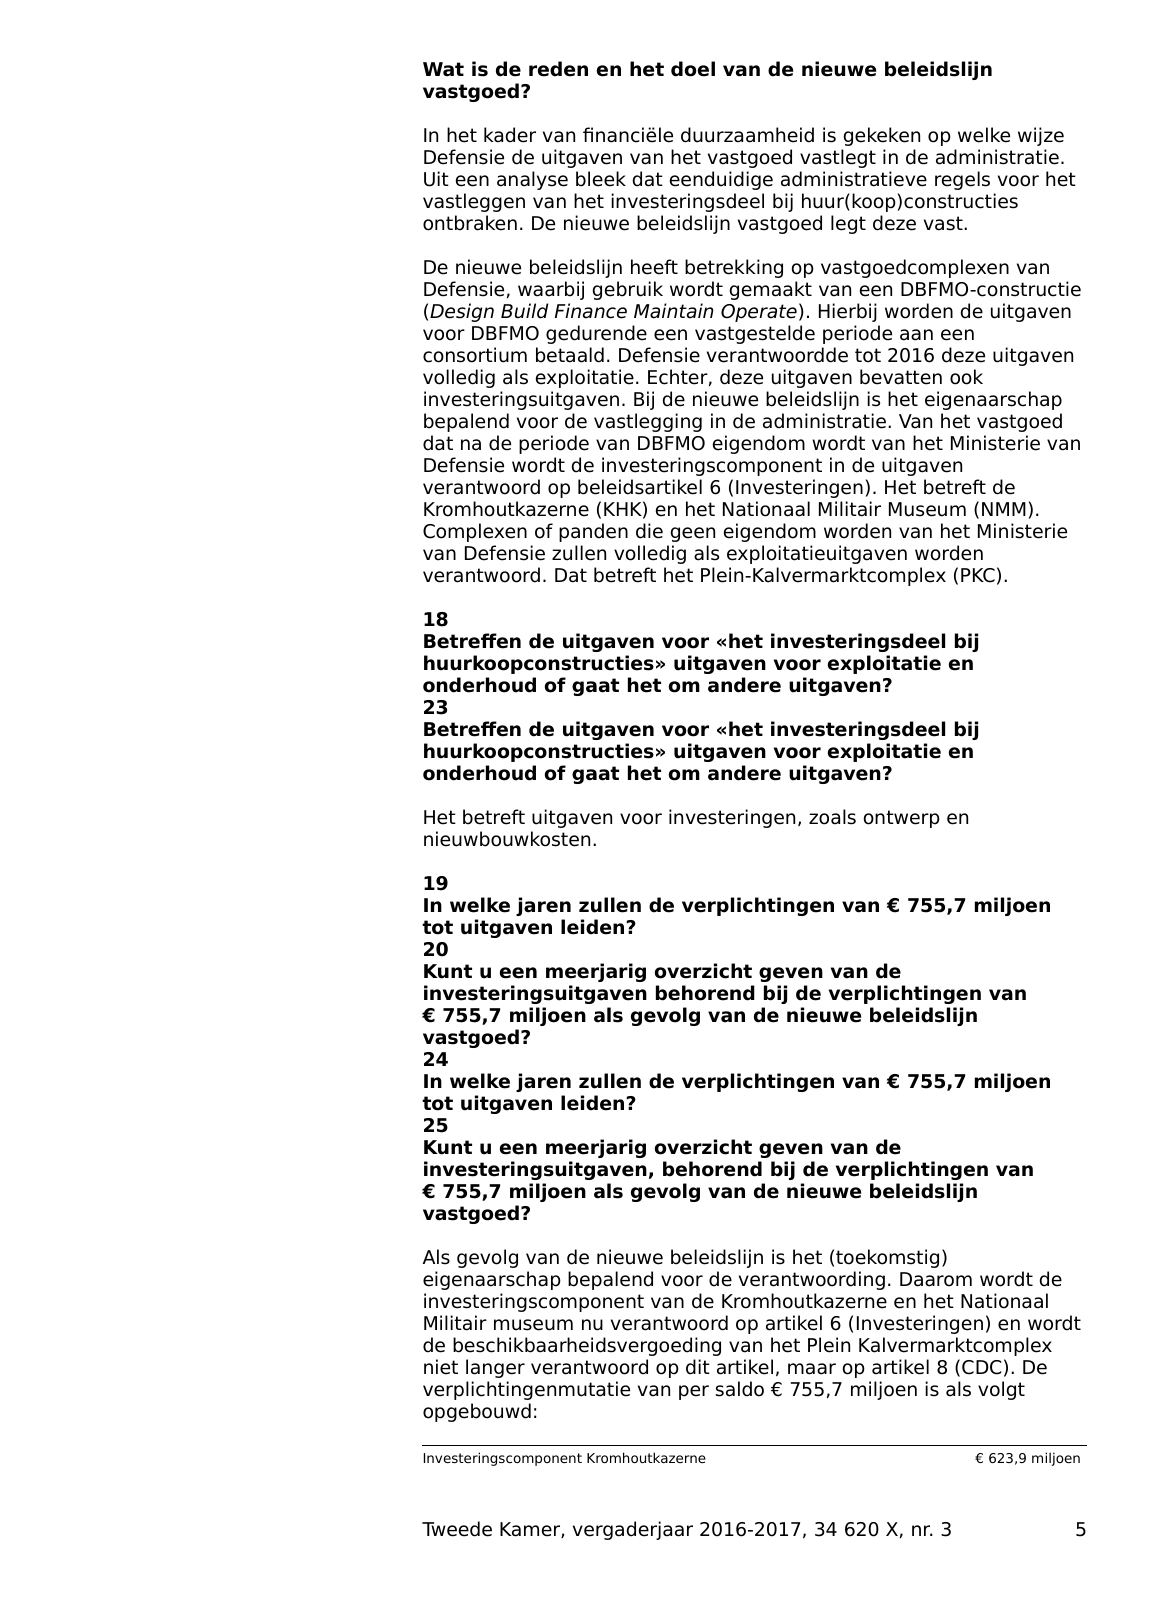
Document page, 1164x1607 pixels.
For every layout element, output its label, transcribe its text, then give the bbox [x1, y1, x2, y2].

text Betreffen de uitgaven voor «het investeringsdeel bij huurkoopconstructies» uitgaven voor exploitatie en onderhoud of gaat het om andere uitgaven? [422, 631, 1087, 697]
text Het betreft uitgaven voor investeringen, zoals ontwerp en nieuwbouwkosten. [422, 807, 1087, 851]
text 19 [422, 873, 1087, 895]
text 23 [422, 697, 1087, 719]
text In welke jaren zullen de verplichtingen van € 755,7 miljoen tot uitgaven leiden? [422, 1071, 1087, 1115]
text 24 [422, 1049, 1087, 1071]
text De nieuwe beleidslijn heeft betrekking op vastgoedcomplexen van Defensie, waarbij gebruik wordt gemaakt van een DBFMO-constructie (Design Build Finance Maintain Operate). Hierbij worden de uitgaven voor DBFMO gedurende een vastgestelde periode aan een consortium betaald. Defensie verantwoordde tot 2016 deze uitgaven volledig als exploitatie. Echter, deze uitgaven bevatten ook investeringsuitgaven. Bij de nieuwe beleidslijn is het eigenaarschap bepalend voor de vastlegging in de administratie. Van het vastgoed dat na de periode van DBFMO eigendom wordt van het Ministerie van Defensie wordt de investeringscomponent in de uitgaven verantwoord op beleidsartikel 6 (Investeringen). Het betreft de Kromhoutkazerne (KHK) en het Nationaal Militair Museum (NMM). Complexen of panden die geen eigendom worden van het Ministerie van Defensie zullen volledig als exploitatieuitgaven worden verantwoord. Dat betreft het Plein-Kalvermarktcomplex (PKC). [422, 257, 1087, 587]
text In het kader van financiële duurzaamheid is gekeken op welke wijze Defensie de uitgaven van het vastgoed vastlegt in de administratie. Uit een analyse bleek dat eenduidige administratieve regels voor het vastleggen van het investeringsdeel bij huur(koop)constructies ontbraken. De nieuwe beleidslijn vastgoed legt deze vast. [422, 125, 1087, 235]
text In welke jaren zullen de verplichtingen van € 755,7 miljoen tot uitgaven leiden? [422, 895, 1087, 939]
text 25 [422, 1115, 1087, 1137]
text Betreffen de uitgaven voor «het investeringsdeel bij huurkoopconstructies» uitgaven voor exploitatie en onderhoud of gaat het om andere uitgaven? [422, 719, 1087, 785]
text Kunt u een meerjarig overzicht geven van de investeringsuitgaven behorend bij de verplichtingen van € 755,7 miljoen als gevolg van de nieuwe beleidslijn vastgoed? [422, 961, 1087, 1049]
text Kunt u een meerjarig overzicht geven van de investeringsuitgaven, behorend bij de verplichtingen van € 755,7 miljoen als gevolg van de nieuwe beleidslijn vastgoed? [422, 1137, 1087, 1225]
text Wat is de reden en het doel van de nieuwe beleidslijn vastgoed? [422, 59, 1087, 103]
table_header € 623,9 miljoen [954, 1446, 1087, 1466]
text 18 [422, 609, 1087, 631]
text Als gevolg van de nieuwe beleidslijn is het (toekomstig) eigenaarschap bepalend voor de verantwoording. Daarom wordt de investeringscomponent van de Kromhoutkazerne en het Nationaal Militair museum nu verantwoord op artikel 6 (Investeringen) en wordt de beschikbaarheidsvergoeding van het Plein Kalvermarktcomplex niet langer verantwoord op dit artikel, maar op artikel 8 (CDC). De verplichtingenmutatie van per saldo € 755,7 miljoen is als volgt opgebouwd: [422, 1247, 1087, 1423]
table_header Investeringscomponent Kromhoutkazerne [422, 1446, 954, 1466]
text 20 [422, 939, 1087, 961]
